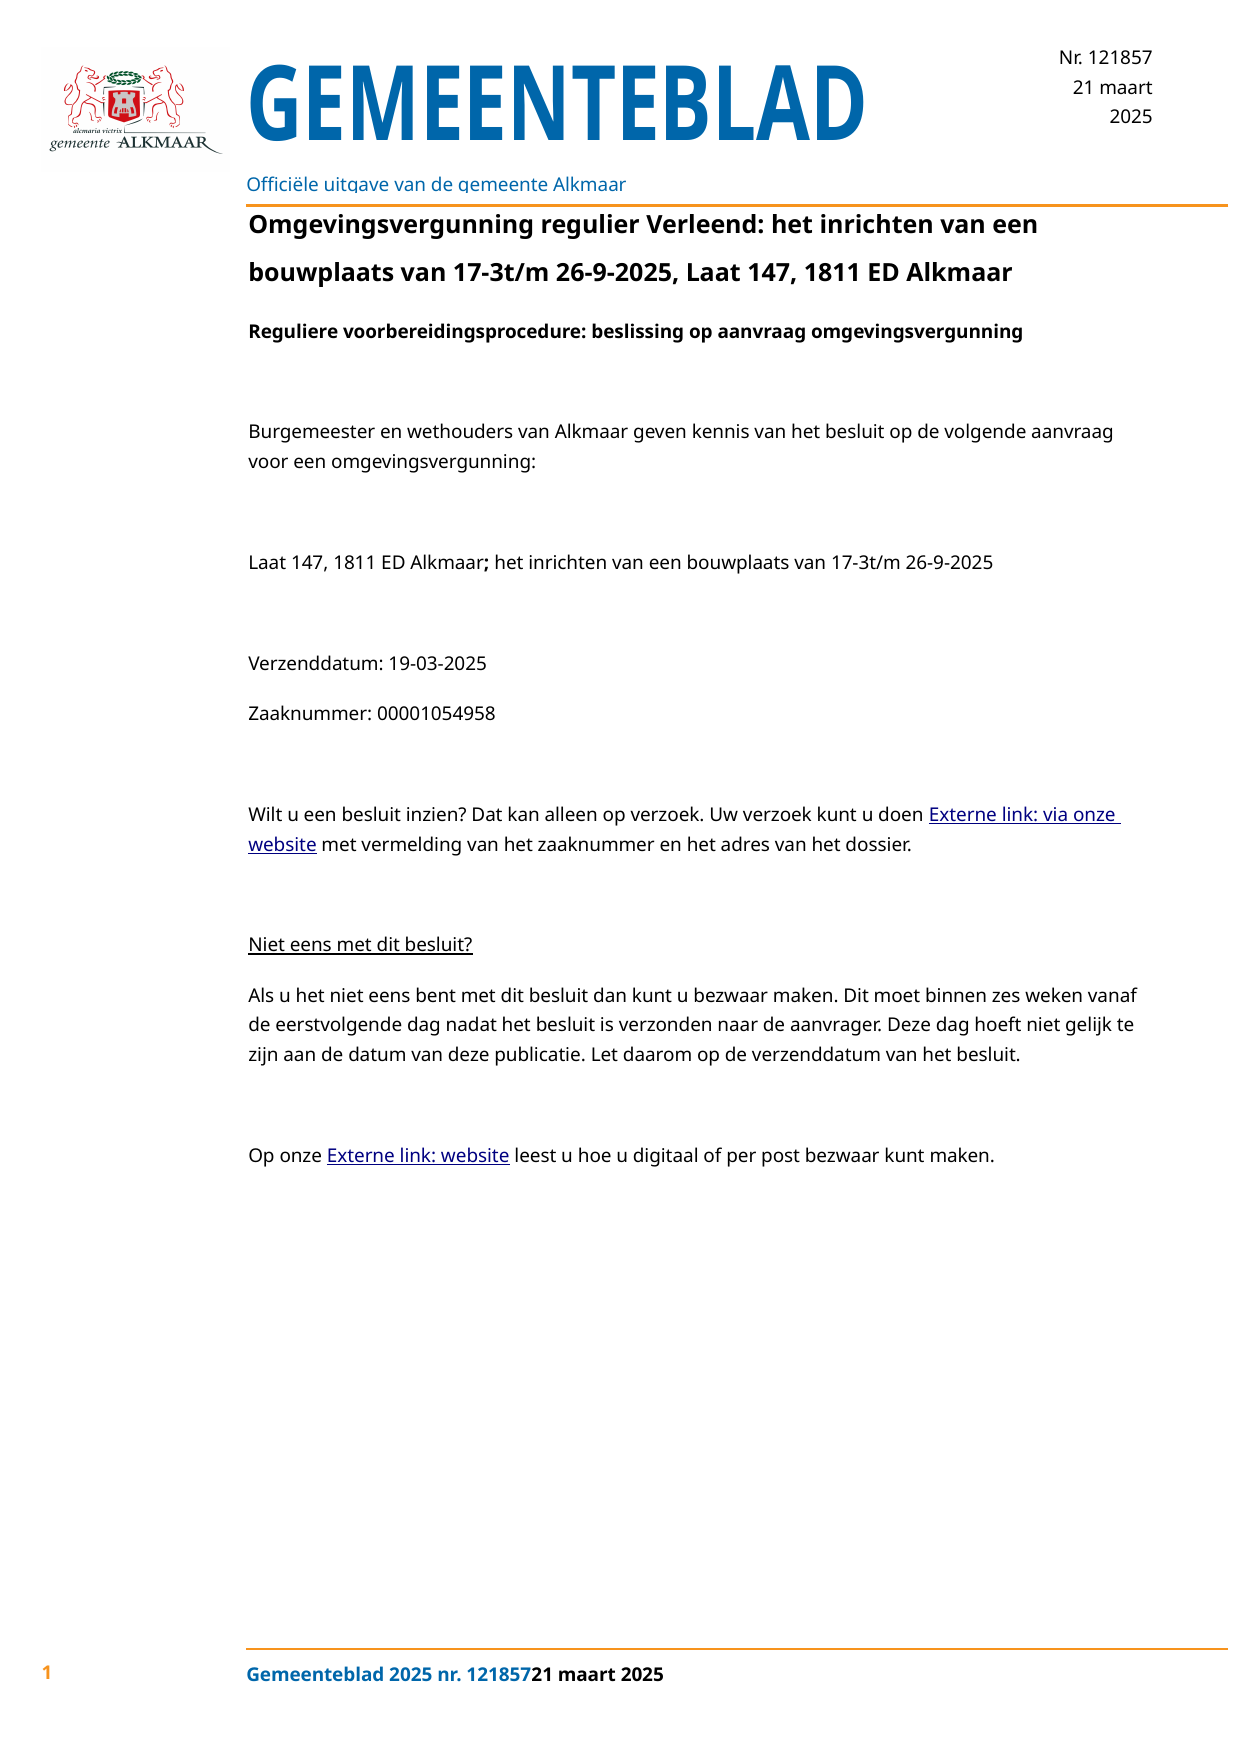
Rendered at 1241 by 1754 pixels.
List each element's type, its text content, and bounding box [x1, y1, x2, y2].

text Reguliere voorbereidingsprocedure: beslissing op aanvraag omgevingsvergunning [248, 318, 1152, 344]
text Als u het niet eens bent met dit besluit dan kunt u bezwaar maken. Dit moet binnen zes weken vanaf de eerstvolgende dag nadat het besluit is verzonden naar de aanvrager. Deze dag hoeft niet gelijk te zijn aan de datum van deze publicatie. Let daarom op de verzenddatum van het besluit. [248, 982, 1152, 1067]
text Burgemeester en wethouders van Alkmaar geven kennis van het besluit op de volgende aanvraag voor een omgevingsvergunning: [248, 419, 1152, 474]
text Op onze Externe link: website leest u hoe u digitaal of per post bezwaar kunt maken. [248, 1142, 1152, 1168]
text Wilt u een besluit inzien? Dat kan alleen op verzoek. Uw verzoek kunt u doen Externe link: via onze website met vermelding van het zaaknummer en het adres van het dossier. [248, 801, 1152, 857]
picture [41, 47, 231, 172]
text Omgevingsvergunning regulier Verleend: het inrichten van een bouwplaats van 17-3t/m 26-9-2025, Laat 147, 1811 ED Alkmaar [248, 207, 1152, 288]
text Niet eens met dit besluit? [248, 932, 1152, 957]
text Laat 147, 1811 ED Alkmaar; het inrichten van een bouwplaats van 17-3t/m 26-9-2025 [248, 549, 1152, 575]
text Zaaknummer: 00001054958 [248, 700, 1152, 726]
text Verzenddatum: 19-03-2025 [248, 650, 1152, 676]
